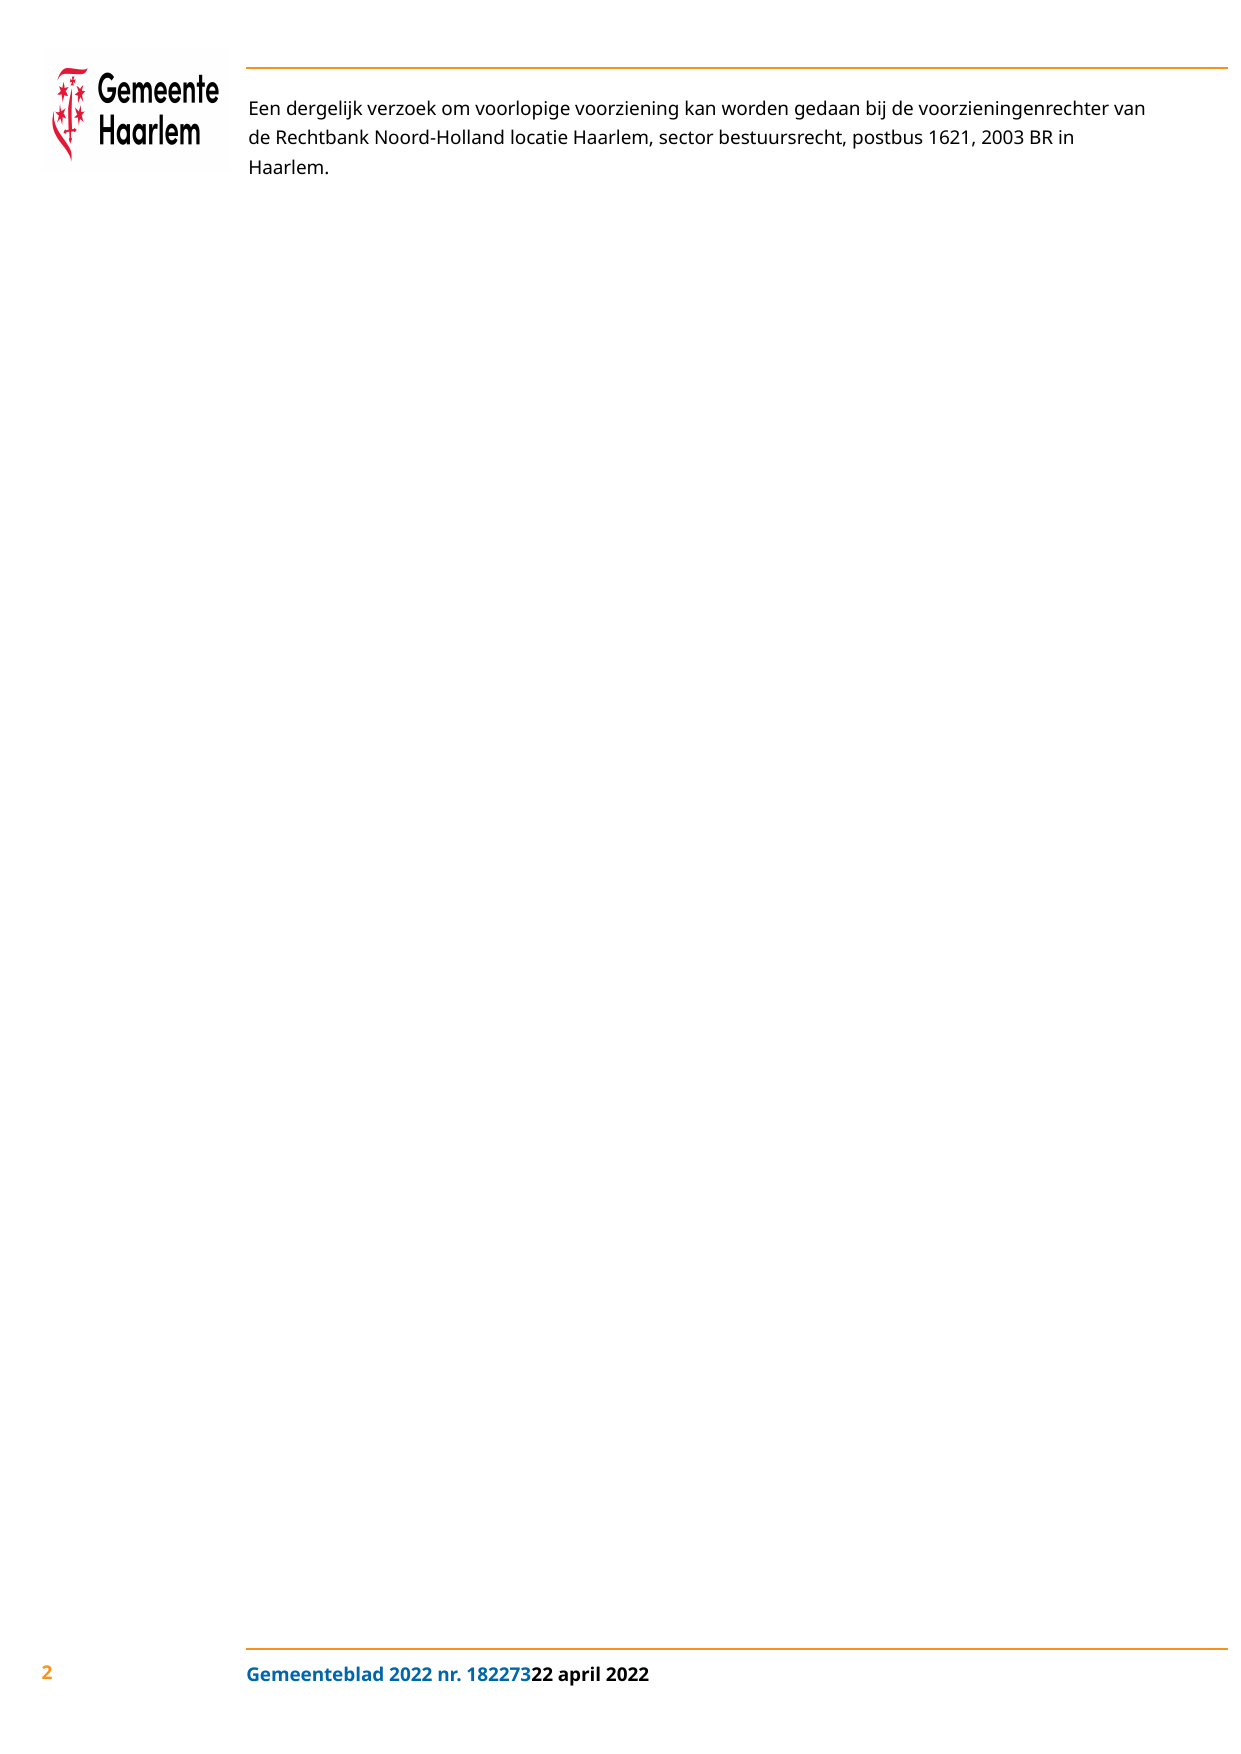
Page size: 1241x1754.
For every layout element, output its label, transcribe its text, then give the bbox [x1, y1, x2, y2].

text Een dergelijk verzoek om voorlopige voorziening kan worden gedaan bij de voorzieningenrechter van de Rechtbank Noord-Holland locatie Haarlem, sector bestuursrecht, postbus 1621, 2003 BR in Haarlem. [248, 95, 1152, 180]
picture [41, 47, 231, 172]
